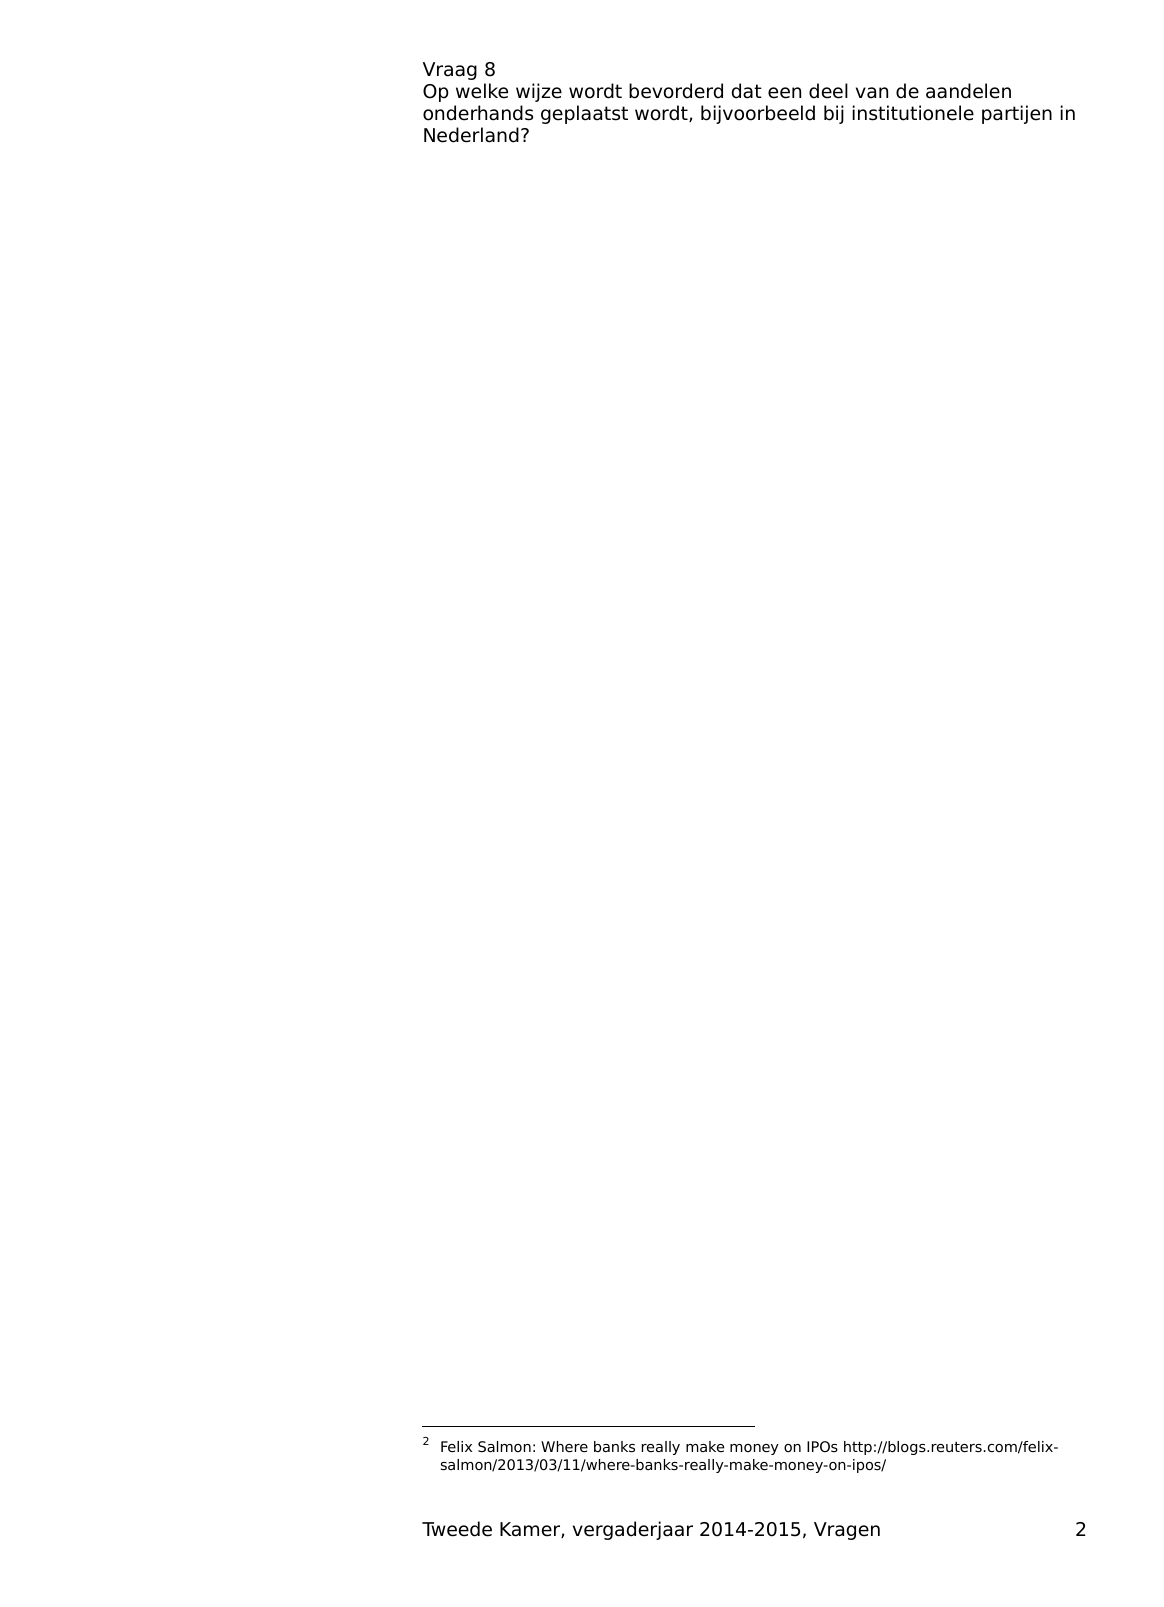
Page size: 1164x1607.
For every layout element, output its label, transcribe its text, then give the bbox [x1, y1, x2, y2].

text Op welke wijze wordt bevorderd dat een deel van de aandelen onderhands geplaatst wordt, bijvoorbeeld bij institutionele partijen in Nederland? [422, 81, 1087, 147]
text Felix Salmon: Where banks really make money on IPOs http://blogs.reuters.com/felix-salmon/2013/03/11/where-banks-really-make-money-on-ipos/ [422, 1435, 1087, 1474]
text Vraag 8 [422, 59, 1087, 81]
